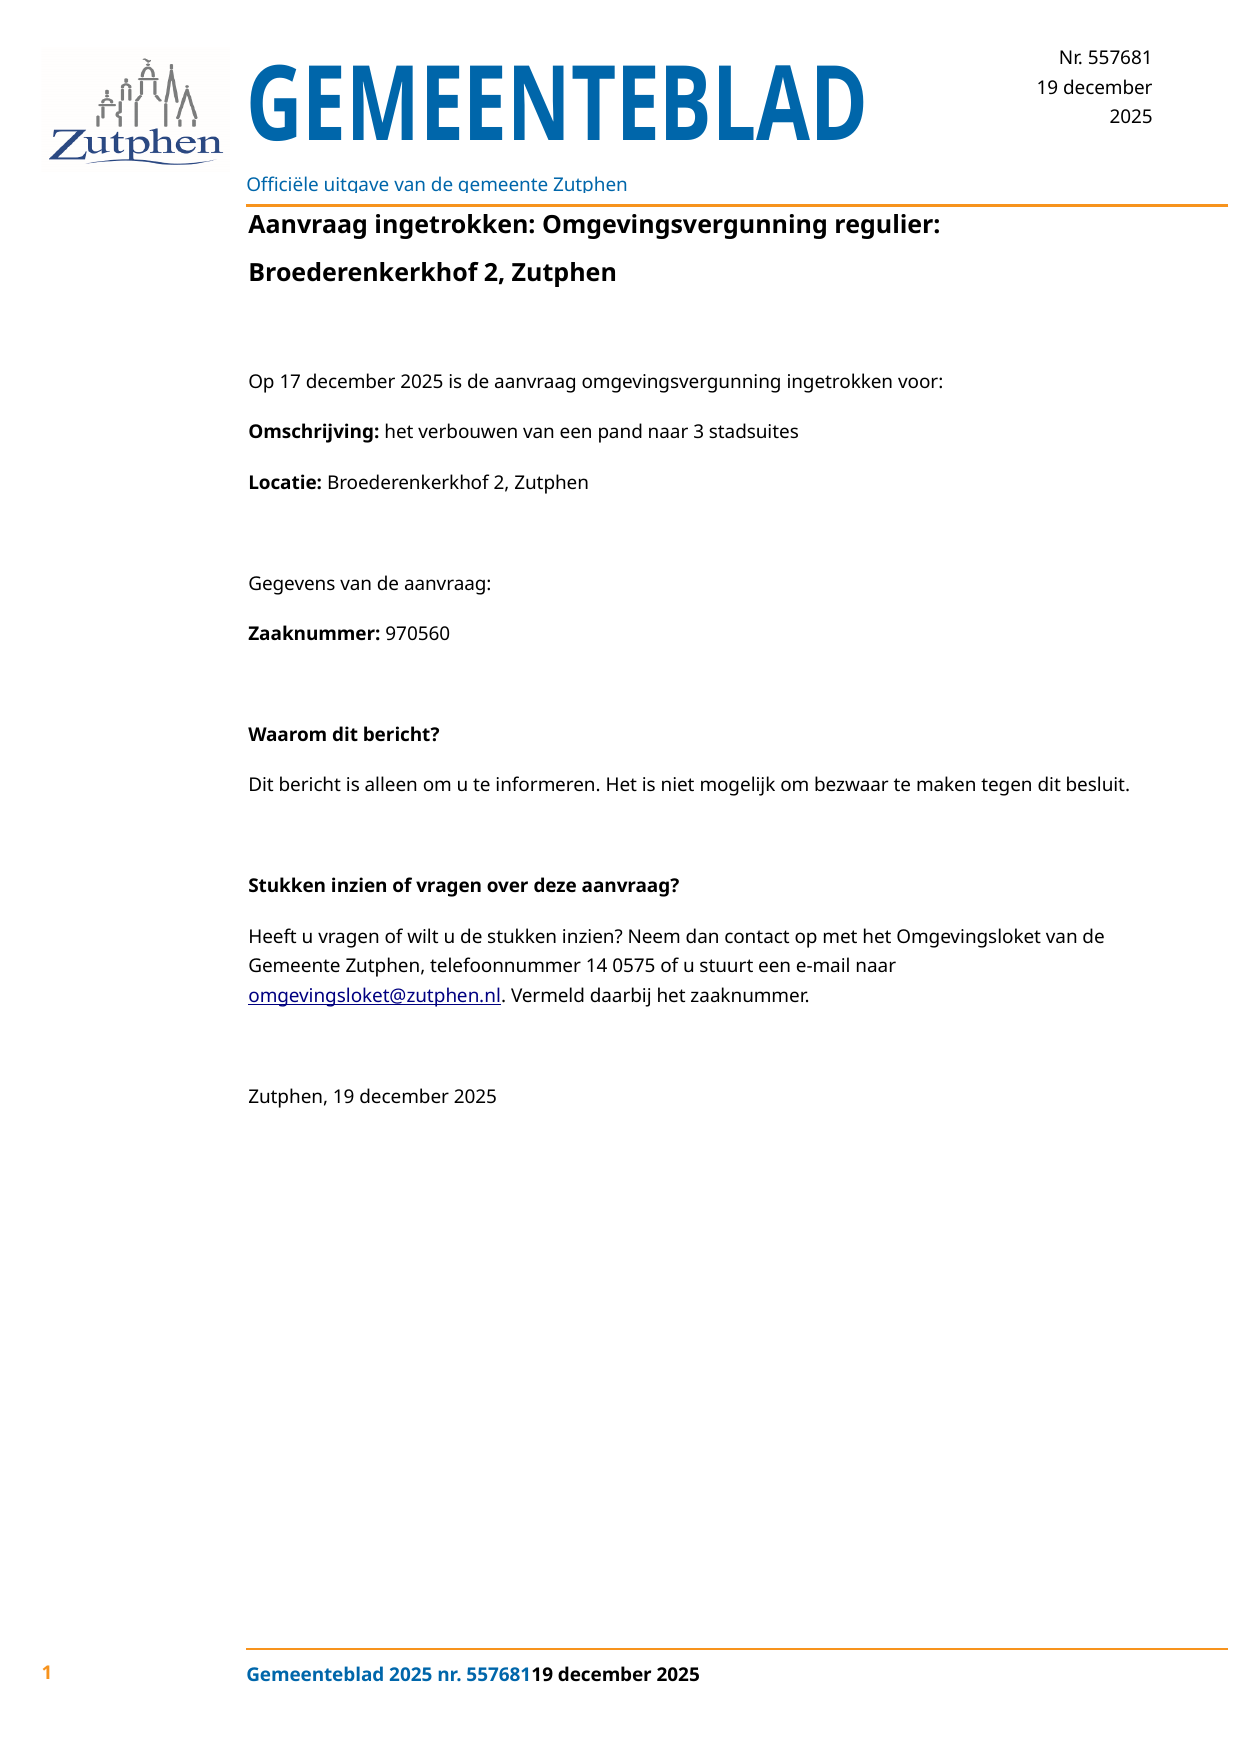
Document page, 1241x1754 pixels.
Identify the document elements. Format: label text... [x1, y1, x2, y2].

text Zutphen, 19 december 2025 [248, 1083, 1152, 1109]
text Waarom dit bericht? [248, 721, 1152, 747]
text Omschrijving: het verbouwen van een pand naar 3 stadsuites [248, 419, 1152, 444]
text Locatie: Broederenkerkhof 2, Zutphen [248, 469, 1152, 495]
text Gegevens van de aanvraag: [248, 570, 1152, 596]
picture [41, 47, 231, 172]
text Op 17 december 2025 is de aanvraag omgevingsvergunning ingetrokken voor: [248, 368, 1152, 394]
text Stukken inzien of vragen over deze aanvraag? [248, 872, 1152, 898]
text Aanvraag ingetrokken: Omgevingsvergunning regulier: Broederenkerkhof 2, Zutphen [248, 207, 1152, 288]
text Heeft u vragen of wilt u de stukken inzien? Neem dan contact op met het Omgevingsloket van de Gemeente Zutphen, telefoonnummer 14 0575 of u stuurt een e-mail naar omgevingsloket@zutphen.nl. Vermeld daarbij het zaaknummer. [248, 923, 1152, 1008]
text Dit bericht is alleen om u te informeren. Het is niet mogelijk om bezwaar te maken tegen dit besluit. [248, 772, 1152, 797]
text Zaaknummer: 970560 [248, 620, 1152, 646]
